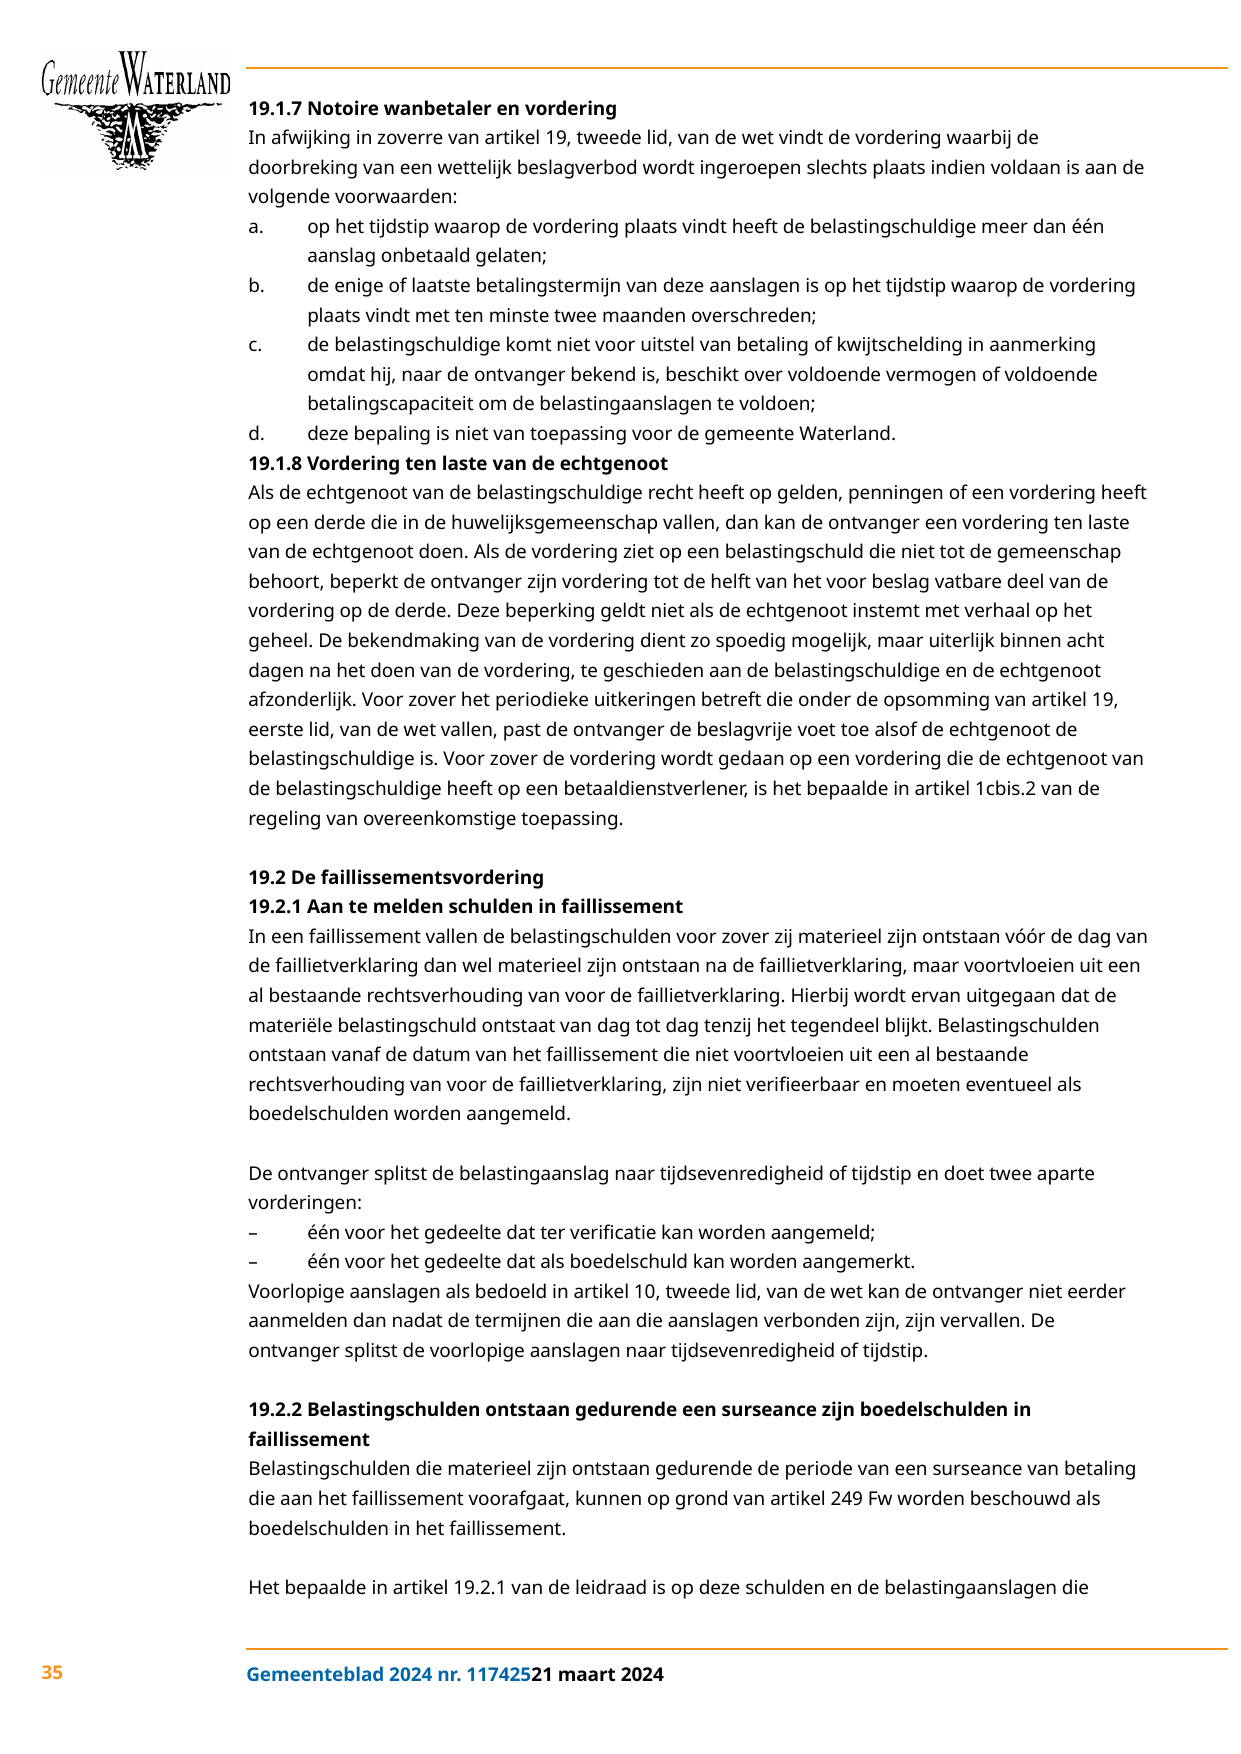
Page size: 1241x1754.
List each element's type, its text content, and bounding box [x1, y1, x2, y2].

text 19.1.7 Notoire wanbetaler en vordering [248, 95, 1152, 121]
list één voor het gedeelte dat als boedelschuld kan worden aangemerkt. [248, 1248, 1152, 1274]
text 19.2 De faillissementsvordering [248, 864, 1152, 890]
text De ontvanger splitst de belastingaanslag naar tijdsevenredigheid of tijdstip en doet twee aparte vorderingen: [248, 1160, 1152, 1215]
text Belastingschulden die materieel zijn ontstaan gedurende de periode van een surseance van betaling die aan het faillissement voorafgaat, kunnen op grond van artikel 249 Fw worden beschouwd als boedelschulden in het faillissement. [248, 1456, 1152, 1541]
list op het tijdstip waarop de vordering plaats vindt heeft de belastingschuldige meer dan één aanslag onbetaald gelaten; [248, 213, 1152, 268]
text 19.1.8 Vordering ten laste van de echtgenoot [248, 450, 1152, 476]
text In afwijking in zoverre van artikel 19, tweede lid, van de wet vindt de vordering waarbij de doorbreking van een wettelijk beslagverbod wordt ingeroepen slechts plaats indien voldaan is aan de volgende voorwaarden: [248, 124, 1152, 209]
text Het bepaalde in artikel 19.2.1 van de leidraad is op deze schulden en de belastingaanslagen die [248, 1574, 1152, 1600]
text Voorlopige aanslagen als bedoeld in artikel 10, tweede lid, van de wet kan de ontvanger niet eerder aanmelden dan nadat de termijnen die aan die aanslagen verbonden zijn, zijn vervallen. De ontvanger splitst de voorlopige aanslagen naar tijdsevenredigheid of tijdstip. [248, 1278, 1152, 1363]
text In een faillissement vallen de belastingschulden voor zover zij materieel zijn ontstaan vóór de dag van de faillietverklaring dan wel materieel zijn ontstaan na de faillietverklaring, maar voortvloeien uit een al bestaande rechtsverhouding van voor de faillietverklaring. Hierbij wordt ervan uitgegaan dat de materiële belastingschuld ontstaat van dag tot dag tenzij het tegendeel blijkt. Belastingschulden ontstaan vanaf de datum van het faillissement die niet voortvloeien uit een al bestaande rechtsverhouding van voor de faillietverklaring, zijn niet verifieerbaar en moeten eventueel als boedelschulden worden aangemeld. [248, 923, 1152, 1126]
list de belastingschuldige komt niet voor uitstel van betaling of kwijtschelding in aanmerking omdat hij, naar de ontvanger bekend is, beschikt over voldoende vermogen of voldoende betalingscapaciteit om de belastingaanslagen te voldoen; [248, 331, 1152, 416]
text 19.2.2 Belastingschulden ontstaan gedurende een surseance zijn boedelschulden in faillissement [248, 1396, 1152, 1452]
list één voor het gedeelte dat ter verificatie kan worden aangemeld; [248, 1219, 1152, 1245]
text 19.2.1 Aan te melden schulden in faillissement [248, 893, 1152, 919]
list deze bepaling is niet van toepassing voor de gemeente Waterland. [248, 420, 1152, 446]
text Als de echtgenoot van de belastingschuldige recht heeft op gelden, penningen of een vordering heeft op een derde die in de huwelijksgemeenschap vallen, dan kan de ontvanger een vordering ten laste van de echtgenoot doen. Als de vordering ziet op een belastingschuld die niet tot de gemeenschap behoort, beperkt de ontvanger zijn vordering tot de helft van het voor beslag vatbare deel van de vordering op de derde. Deze beperking geldt niet als de echtgenoot instemt met verhaal op het geheel. De bekendmaking van de vordering dient zo spoedig mogelijk, maar uiterlijk binnen acht dagen na het doen van de vordering, te geschieden aan de belastingschuldige en de echtgenoot afzonderlijk. Voor zover het periodieke uitkeringen betreft die onder de opsomming van artikel 19, eerste lid, van de wet vallen, past de ontvanger de beslagvrije voet toe alsof de echtgenoot de belastingschuldige is. Voor zover de vordering wordt gedaan op een vordering die de echtgenoot van de belastingschuldige heeft op een betaaldienstverlener, is het bepaalde in artikel 1cbis.2 van de regeling van overeenkomstige toepassing. [248, 479, 1152, 831]
list de enige of laatste betalingstermijn van deze aanslagen is op het tijdstip waarop de vordering plaats vindt met ten minste twee maanden overschreden; [248, 272, 1152, 328]
picture [41, 47, 231, 172]
